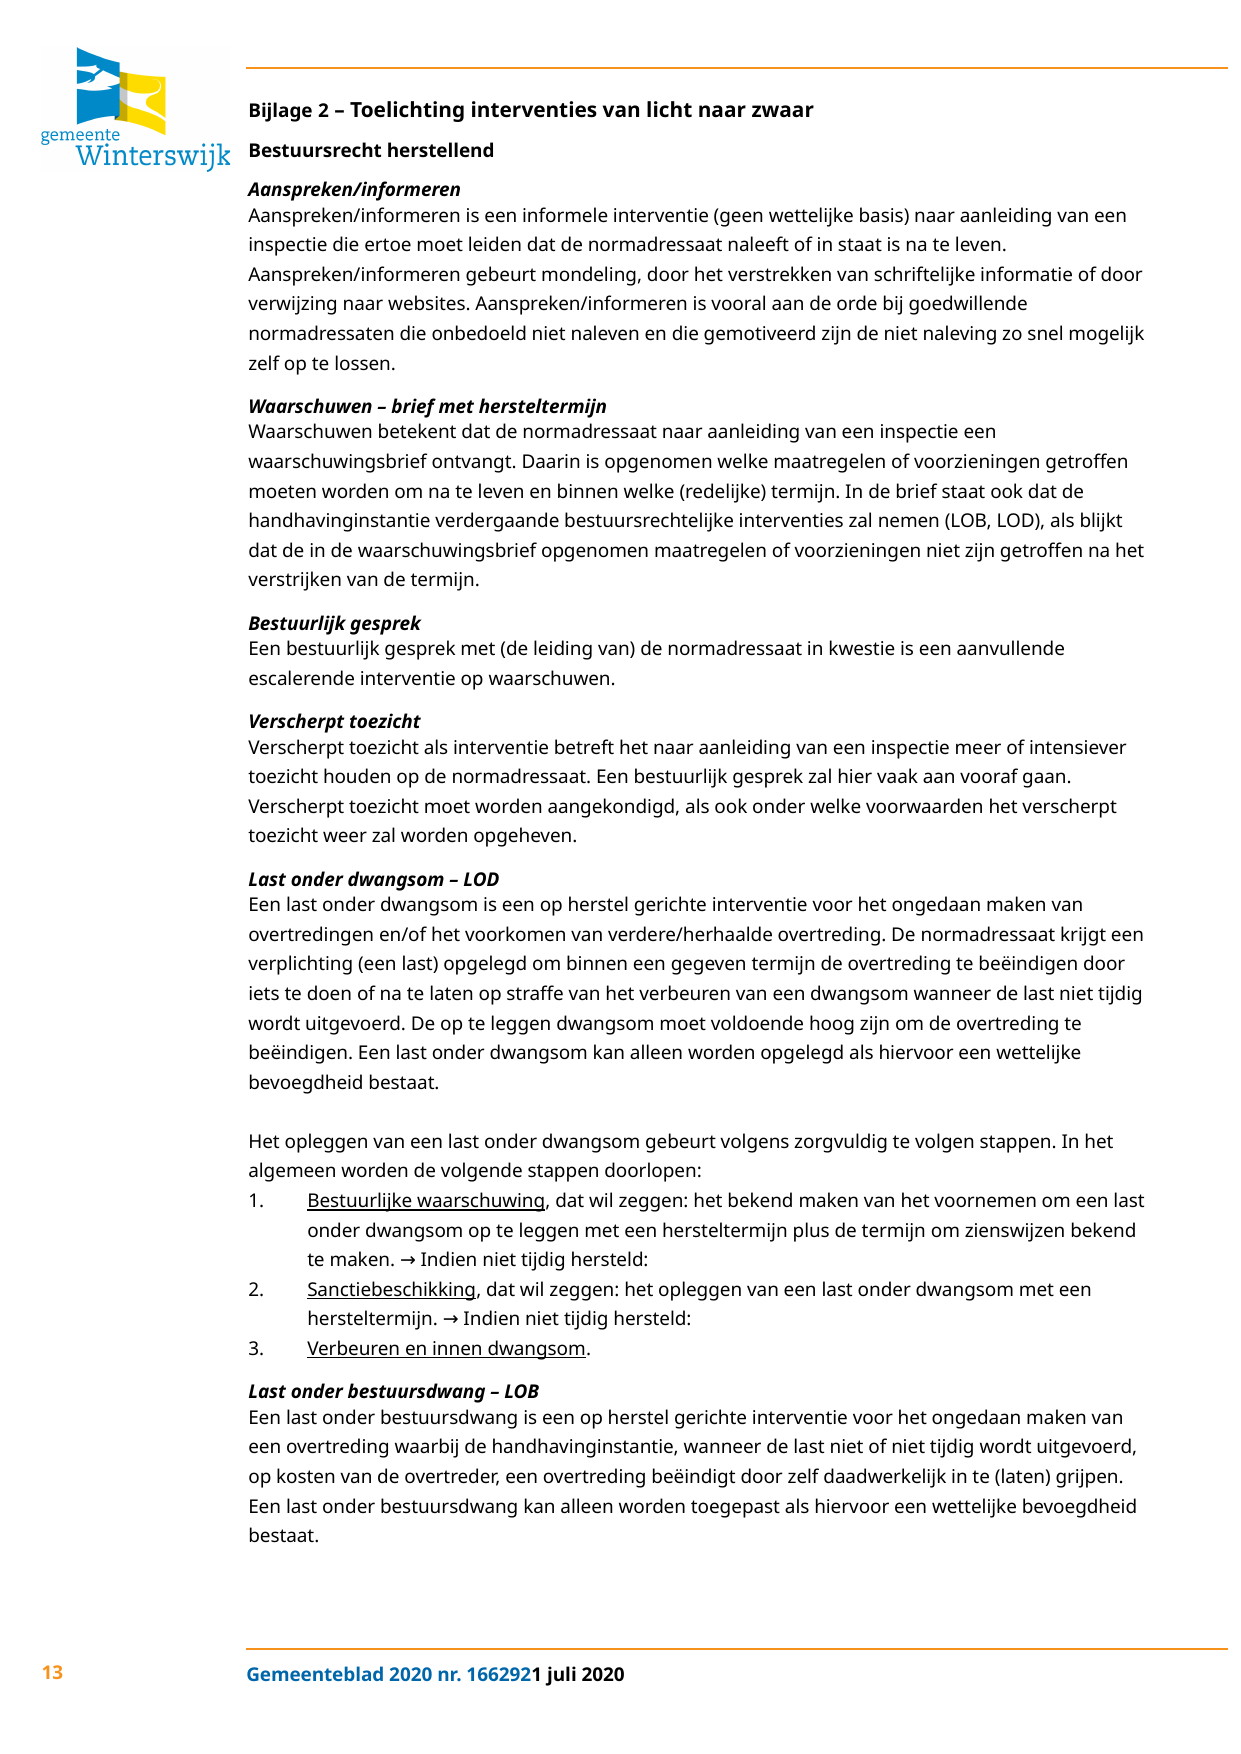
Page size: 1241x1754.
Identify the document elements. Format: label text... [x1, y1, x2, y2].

text Waarschuwen betekent dat de normadressaat naar aanleiding van een inspectie een waarschuwingsbrief ontvangt. Daarin is opgenomen welke maatregelen of voorzieningen getroffen moeten worden om na te leven en binnen welke (redelijke) termijn. In de brief staat ook dat de handhavinginstantie verdergaande bestuursrechtelijke interventies zal nemen (LOB, LOD), als blijkt dat de in de waarschuwingsbrief opgenomen maatregelen of voorzieningen niet zijn getroffen na het verstrijken van de termijn. [248, 419, 1152, 592]
list Verbeuren en innen dwangsom. [248, 1335, 1152, 1361]
text Aanspreken/informeren gebeurt mondeling, door het verstrekken van schriftelijke informatie of door verwijzing naar websites. Aanspreken/informeren is vooral aan de orde bij goedwillende normadressaten die onbedoeld niet naleven en die gemotiveerd zijn de niet naleving zo snel mogelijk zelf op te lossen. [248, 261, 1152, 376]
text Last onder dwangsom – LOD [248, 866, 1152, 891]
text Verscherpt toezicht [248, 708, 1152, 734]
text Een last onder bestuursdwang is een op herstel gerichte interventie voor het ongedaan maken van een overtreding waarbij de handhavinginstantie, wanneer de last niet of niet tijdig wordt uitgevoerd, op kosten van de overtreder, een overtreding beëindigt door zelf daadwerkelijk in te (laten) grijpen. Een last onder bestuursdwang kan alleen worden toegepast als hiervoor een wettelijke bevoegdheid bestaat. [248, 1404, 1152, 1548]
text Een last onder dwangsom is een op herstel gerichte interventie voor het ongedaan maken van overtredingen en/of het voorkomen van verdere/herhaalde overtreding. De normadressaat krijgt een verplichting (een last) opgelegd om binnen een gegeven termijn de overtreding te beëindigen door iets te doen of na te laten op straffe van het verbeuren van een dwangsom wanneer de last niet tijdig wordt uitgevoerd. De op te leggen dwangsom moet voldoende hoog zijn om de overtreding te beëindigen. Een last onder dwangsom kan alleen worden opgelegd als hiervoor een wettelijke bevoegdheid bestaat. [248, 891, 1152, 1095]
text Aanspreken/informeren is een informele interventie (geen wettelijke basis) naar aanleiding van een inspectie die ertoe moet leiden dat de normadressaat naleeft of in staat is na te leven. [248, 202, 1152, 257]
picture [41, 47, 231, 172]
text Verscherpt toezicht moet worden aangekondigd, als ook onder welke voorwaarden het verscherpt toezicht weer zal worden opgeheven. [248, 793, 1152, 848]
text Last onder bestuursdwang – LOB [248, 1378, 1152, 1404]
list Sanctiebeschikking, dat wil zeggen: het opleggen van een last onder dwangsom met een hersteltermijn. → Indien niet tijdig hersteld: [248, 1276, 1152, 1331]
text Verscherpt toezicht als interventie betreft het naar aanleiding van een inspectie meer of intensiever toezicht houden op de normadressaat. Een bestuurlijk gesprek zal hier vaak aan vooraf gaan. [248, 734, 1152, 789]
text Waarschuwen – brief met hersteltermijn [248, 393, 1152, 419]
text Aanspreken/informeren [248, 176, 1152, 202]
text Een bestuurlijk gesprek met (de leiding van) de normadressaat in kwestie is een aanvullende escalerende interventie op waarschuwen. [248, 635, 1152, 691]
text Bijlage 2 – Toelichting interventies van licht naar zwaar [248, 95, 1152, 123]
list Bestuurlijke waarschuwing, dat wil zeggen: het bekend maken van het voornemen om een last onder dwangsom op te leggen met een hersteltermijn plus de termijn om zienswijzen bekend te maken. → Indien niet tijdig hersteld: [248, 1187, 1152, 1272]
text Het opleggen van een last onder dwangsom gebeurt volgens zorgvuldig te volgen stappen. In het algemeen worden de volgende stappen doorlopen: [248, 1128, 1152, 1183]
text Bestuurlijk gesprek [248, 610, 1152, 635]
text Bestuursrecht herstellend [248, 137, 1152, 163]
picture [225, 153, 231, 162]
